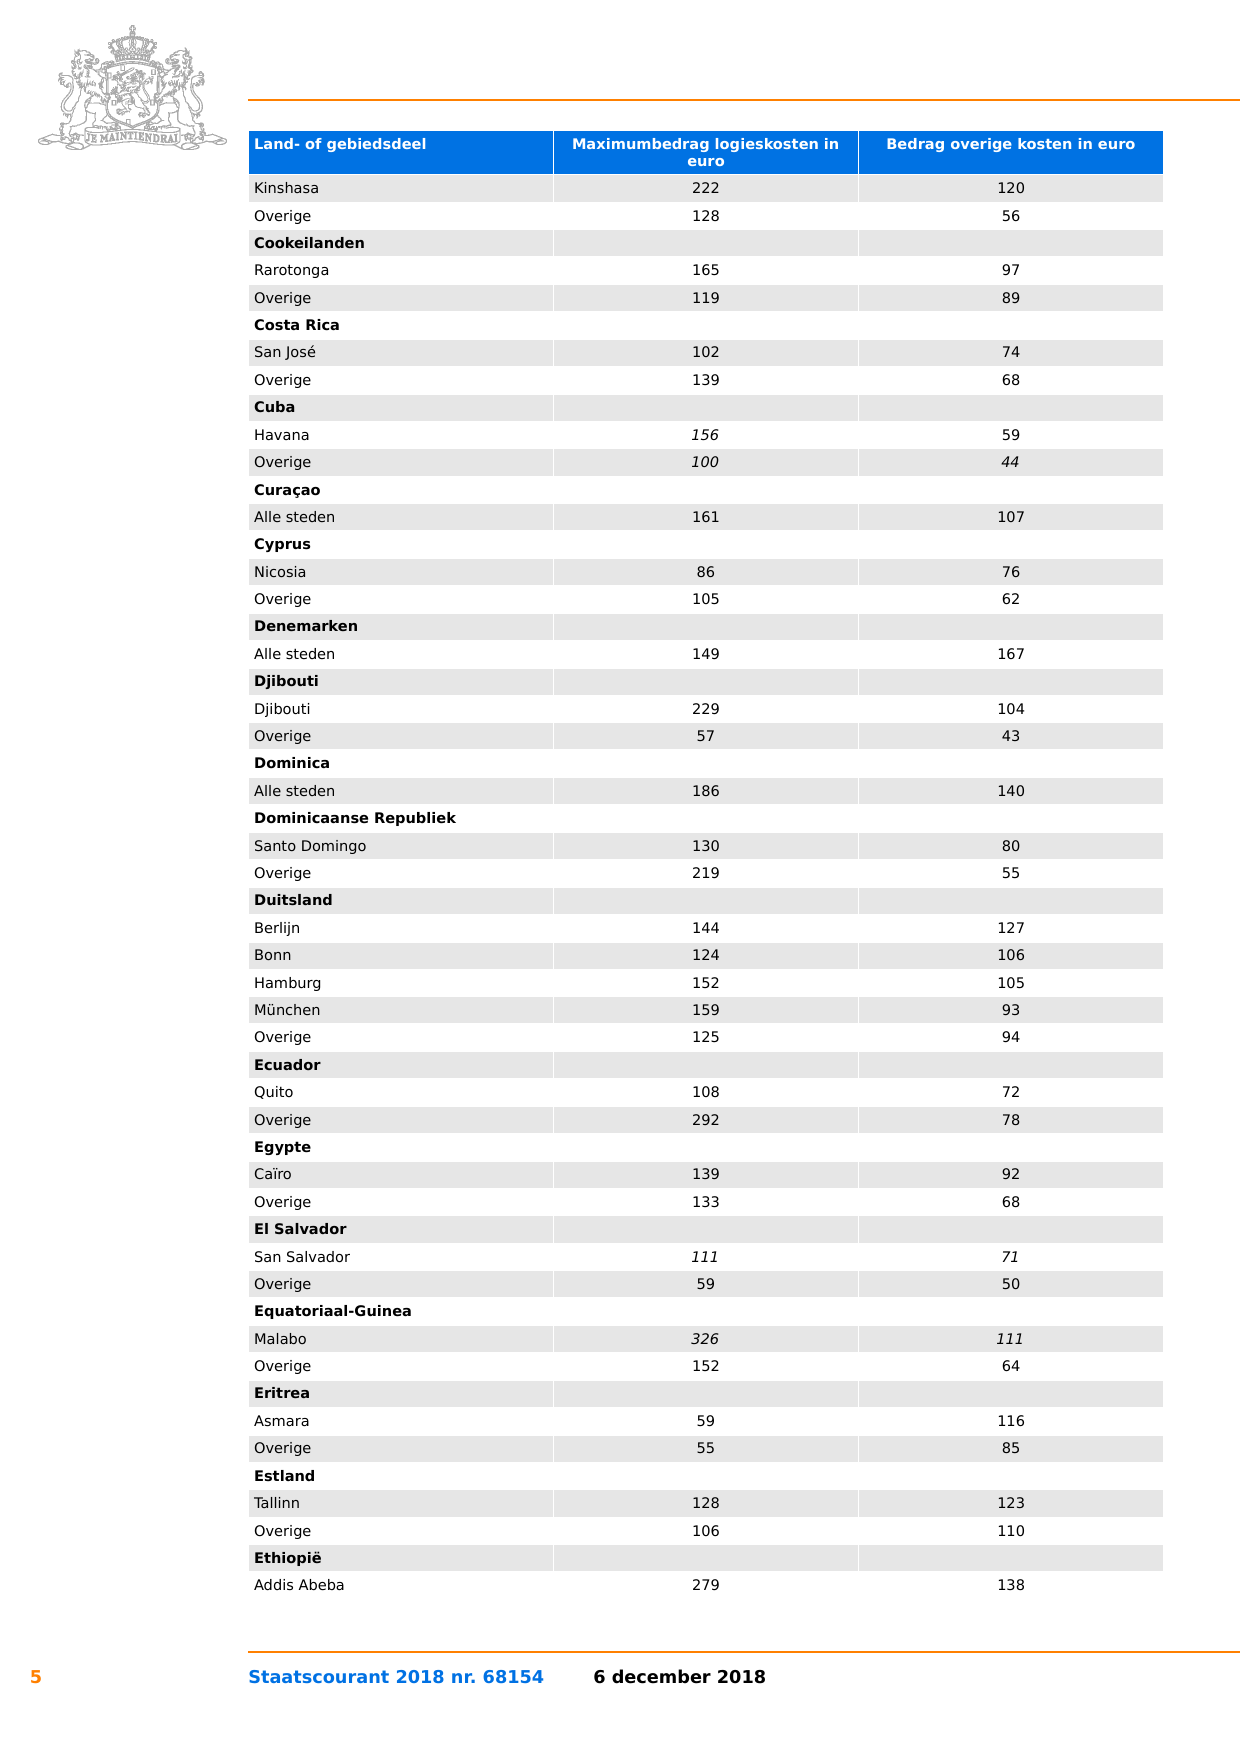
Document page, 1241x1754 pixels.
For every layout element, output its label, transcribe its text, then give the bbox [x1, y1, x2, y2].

table_cell 111 [554, 1244, 858, 1270]
table_cell 116 [859, 1408, 1163, 1434]
table_cell [859, 531, 1163, 558]
table_cell 56 [859, 203, 1163, 229]
table_cell 108 [554, 1079, 858, 1106]
table_cell Overige [249, 1025, 553, 1051]
table_cell Eritrea [249, 1381, 553, 1407]
table_cell Dominicaanse Republiek [249, 805, 553, 832]
table_cell [554, 1545, 858, 1571]
table_cell 78 [859, 1107, 1163, 1133]
table_cell Overige [249, 367, 553, 393]
table_cell Malabo [249, 1326, 553, 1352]
table_cell [554, 751, 858, 777]
table_cell [859, 230, 1163, 256]
table_cell Havana [249, 422, 553, 448]
table_cell [859, 751, 1163, 777]
table_cell 89 [859, 285, 1163, 311]
table_cell 72 [859, 1079, 1163, 1106]
table_cell 62 [859, 586, 1163, 613]
table_cell 107 [859, 504, 1163, 530]
table_cell Berlijn [249, 915, 553, 941]
table_cell 106 [859, 943, 1163, 969]
table_cell 85 [859, 1436, 1163, 1462]
table_cell [554, 1052, 858, 1078]
table_cell [554, 531, 858, 558]
table_cell [554, 1134, 858, 1161]
table_cell Overige [249, 1271, 553, 1297]
table_cell Djibouti [249, 669, 553, 695]
table_cell 59 [554, 1408, 858, 1434]
table_cell 97 [859, 258, 1163, 284]
table_cell 139 [554, 367, 858, 393]
table_cell [859, 888, 1163, 914]
table_cell 43 [859, 723, 1163, 749]
table_cell 55 [554, 1436, 858, 1462]
table_cell München [249, 997, 553, 1023]
table_cell Overige [249, 860, 553, 887]
table_cell [554, 1299, 858, 1325]
table_cell 59 [554, 1271, 858, 1297]
table_cell 55 [859, 860, 1163, 887]
table_cell Egypte [249, 1134, 553, 1161]
table_cell 124 [554, 943, 858, 969]
table_cell [859, 1052, 1163, 1078]
table_cell 165 [554, 258, 858, 284]
table_cell Ecuador [249, 1052, 553, 1078]
table_cell 102 [554, 340, 858, 366]
table_cell Duitsland [249, 888, 553, 914]
table_cell Overige [249, 1436, 553, 1462]
table_cell 100 [554, 449, 858, 476]
table_cell 106 [554, 1518, 858, 1544]
table_cell 80 [859, 833, 1163, 859]
table_cell Cookeilanden [249, 230, 553, 256]
table_cell 94 [859, 1025, 1163, 1051]
table_cell 161 [554, 504, 858, 530]
table_cell 292 [554, 1107, 858, 1133]
table_cell [859, 395, 1163, 421]
table_header Bedrag overige kosten in euro [859, 131, 1163, 174]
table_cell Costa Rica [249, 312, 553, 339]
table_cell Caïro [249, 1162, 553, 1188]
table_cell Alle steden [249, 504, 553, 530]
table_cell Overige [249, 285, 553, 311]
table_cell Overige [249, 1518, 553, 1544]
table_cell Hamburg [249, 970, 553, 996]
table_cell 86 [554, 559, 858, 585]
table_cell 128 [554, 1490, 858, 1517]
table_cell [859, 1299, 1163, 1325]
table_cell Cyprus [249, 531, 553, 558]
table_cell 71 [859, 1244, 1163, 1270]
table_cell San José [249, 340, 553, 366]
table_cell Tallinn [249, 1490, 553, 1517]
table_cell 68 [859, 1189, 1163, 1215]
table_cell [859, 614, 1163, 640]
table_cell 219 [554, 860, 858, 887]
table_cell 119 [554, 285, 858, 311]
table_cell [859, 477, 1163, 503]
table_cell 68 [859, 367, 1163, 393]
table_cell 104 [859, 696, 1163, 722]
table_cell Equatoriaal-Guinea [249, 1299, 553, 1325]
table_cell [554, 614, 858, 640]
table_cell Addis Abeba [249, 1573, 553, 1599]
table_cell 57 [554, 723, 858, 749]
table_cell [859, 312, 1163, 339]
table_cell 93 [859, 997, 1163, 1023]
table_cell [554, 1216, 858, 1243]
table_cell 138 [859, 1573, 1163, 1599]
table_cell 149 [554, 641, 858, 667]
table_cell Estland [249, 1463, 553, 1489]
table_cell [859, 1463, 1163, 1489]
table_cell 105 [859, 970, 1163, 996]
table_cell Rarotonga [249, 258, 553, 284]
table_cell [859, 805, 1163, 832]
table_cell 74 [859, 340, 1163, 366]
table_cell Cuba [249, 395, 553, 421]
table_cell El Salvador [249, 1216, 553, 1243]
table_cell 186 [554, 778, 858, 804]
table_cell 159 [554, 997, 858, 1023]
table_cell Alle steden [249, 641, 553, 667]
table_cell 120 [859, 175, 1163, 202]
table_cell 50 [859, 1271, 1163, 1297]
table_cell [554, 1381, 858, 1407]
table_cell 139 [554, 1162, 858, 1188]
table_cell 64 [859, 1353, 1163, 1380]
table_cell [554, 395, 858, 421]
table_cell 76 [859, 559, 1163, 585]
table_header Maximumbedrag logieskosten in euro [554, 131, 858, 174]
table_cell 110 [859, 1518, 1163, 1544]
table_cell Quito [249, 1079, 553, 1106]
table_cell San Salvador [249, 1244, 553, 1270]
table_cell 128 [554, 203, 858, 229]
table_cell [554, 477, 858, 503]
table_cell Denemarken [249, 614, 553, 640]
table_cell 144 [554, 915, 858, 941]
table_cell Dominica [249, 751, 553, 777]
table_cell 105 [554, 586, 858, 613]
table_cell [554, 1463, 858, 1489]
table_cell Kinshasa [249, 175, 553, 202]
table_cell [554, 805, 858, 832]
table_cell Overige [249, 449, 553, 476]
table_cell 279 [554, 1573, 858, 1599]
picture [38, 25, 227, 150]
table_cell [554, 888, 858, 914]
table_cell 130 [554, 833, 858, 859]
table_cell 140 [859, 778, 1163, 804]
table_cell 125 [554, 1025, 858, 1051]
table_cell 44 [859, 449, 1163, 476]
table_cell [859, 1381, 1163, 1407]
table_header Land- of gebiedsdeel [249, 131, 553, 174]
table_cell 111 [859, 1326, 1163, 1352]
table_cell Djibouti [249, 696, 553, 722]
table_cell Ethiopië [249, 1545, 553, 1571]
table_cell 156 [554, 422, 858, 448]
table_cell Overige [249, 1107, 553, 1133]
table_cell 326 [554, 1326, 858, 1352]
table_cell 133 [554, 1189, 858, 1215]
table_cell Nicosia [249, 559, 553, 585]
table_cell Santo Domingo [249, 833, 553, 859]
table_cell Overige [249, 723, 553, 749]
table_cell 92 [859, 1162, 1163, 1188]
table_cell Asmara [249, 1408, 553, 1434]
table_cell Overige [249, 1189, 553, 1215]
table_cell 152 [554, 970, 858, 996]
table_cell [859, 1545, 1163, 1571]
table_cell 229 [554, 696, 858, 722]
table_cell [859, 1134, 1163, 1161]
table_cell Overige [249, 1353, 553, 1380]
table_cell [554, 230, 858, 256]
table_cell 167 [859, 641, 1163, 667]
table_cell 152 [554, 1353, 858, 1380]
table_cell [859, 1216, 1163, 1243]
table_cell Overige [249, 586, 553, 613]
table_cell 127 [859, 915, 1163, 941]
table_cell Bonn [249, 943, 553, 969]
table_cell Curaçao [249, 477, 553, 503]
table_cell Alle steden [249, 778, 553, 804]
table_cell [554, 669, 858, 695]
table_cell Overige [249, 203, 553, 229]
table_cell 222 [554, 175, 858, 202]
table_cell [554, 312, 858, 339]
table_cell 59 [859, 422, 1163, 448]
table_cell 123 [859, 1490, 1163, 1517]
table_cell [859, 669, 1163, 695]
